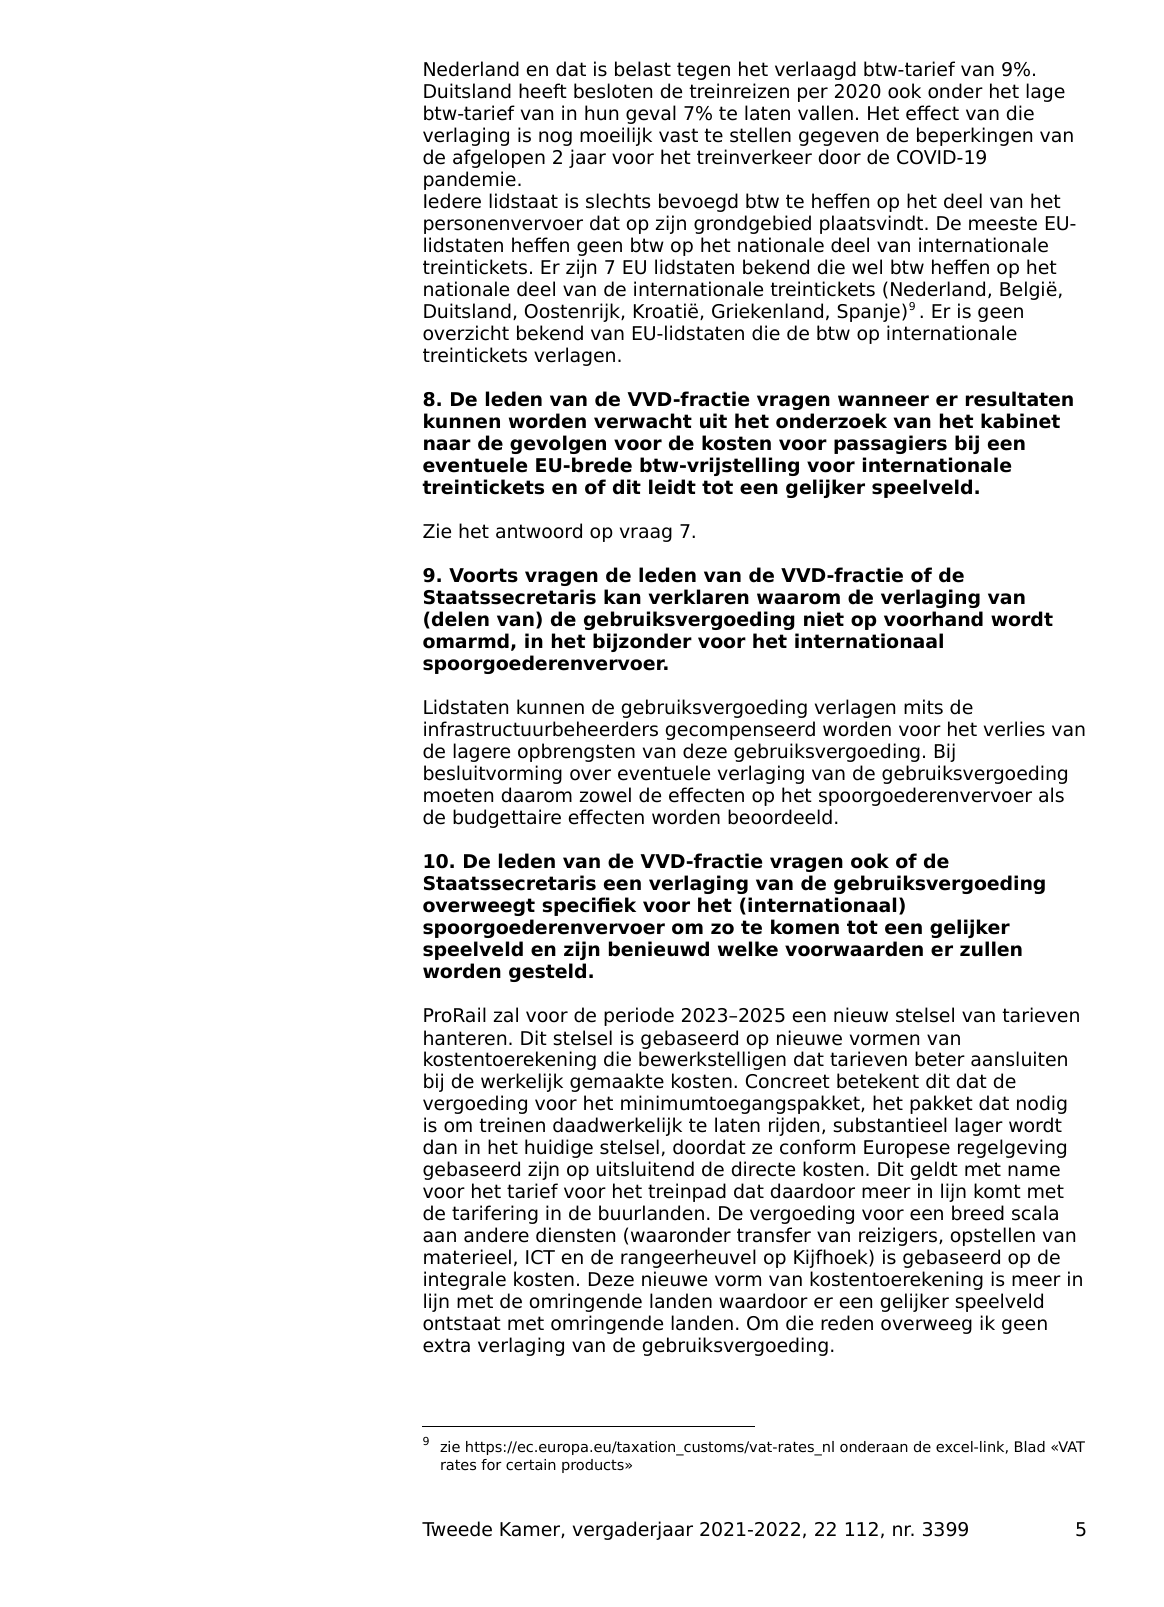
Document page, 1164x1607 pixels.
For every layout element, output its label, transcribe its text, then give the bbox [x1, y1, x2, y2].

text 9. Voorts vragen de leden van de VVD-fractie of de Staatssecretaris kan verklaren waarom de verlaging van (delen van) de gebruiksvergoeding niet op voorhand wordt omarmd, in het bijzonder voor het internationaal spoorgoederenvervoer. [422, 565, 1087, 675]
text Lidstaten kunnen de gebruiksvergoeding verlagen mits de infrastructuurbeheerders gecompenseerd worden voor het verlies van de lagere opbrengsten van deze gebruiksvergoeding. Bij besluitvorming over eventuele verlaging van de gebruiksvergoeding moeten daarom zowel de effecten op het spoorgoederenvervoer als de budgettaire effecten worden beoordeeld. [422, 697, 1087, 829]
text 10. De leden van de VVD-fractie vragen ook of de Staatssecretaris een verlaging van de gebruiksvergoeding overweegt specifiek voor het (internationaal) spoorgoederenvervoer om zo te komen tot een gelijker speelveld en zijn benieuwd welke voorwaarden er zullen worden gesteld. [422, 851, 1087, 983]
text zie https://ec.europa.eu/taxation_customs/vat-rates_nl onderaan de excel-link, Blad «VAT rates for certain products» [422, 1435, 1087, 1474]
text 8. De leden van de VVD-fractie vragen wanneer er resultaten kunnen worden verwacht uit het onderzoek van het kabinet naar de gevolgen voor de kosten voor passagiers bij een eventuele EU-brede btw-vrijstelling voor internationale treintickets en of dit leidt tot een gelijker speelveld. [422, 389, 1087, 499]
text Iedere lidstaat is slechts bevoegd btw te heffen op het deel van het personenvervoer dat op zijn grondgebied plaatsvindt. De meeste EU-lidstaten heffen geen btw op het nationale deel van internationale treintickets. Er zijn 7 EU lidstaten bekend die wel btw heffen op het nationale deel van de internationale treintickets (Nederland, België, Duitsland, Oostenrijk, Kroatië, Griekenland, Spanje). Er is geen overzicht bekend van EU-lidstaten die de btw op internationale treintickets verlagen. [422, 191, 1087, 367]
text ProRail zal voor de periode 2023–2025 een nieuw stelsel van tarieven hanteren. Dit stelsel is gebaseerd op nieuwe vormen van kostentoerekening die bewerkstelligen dat tarieven beter aansluiten bij de werkelijk gemaakte kosten. Concreet betekent dit dat de vergoeding voor het minimumtoegangspakket, het pakket dat nodig is om treinen daadwerkelijk te laten rijden, substantieel lager wordt dan in het huidige stelsel, doordat ze conform Europese regelgeving gebaseerd zijn op uitsluitend de directe kosten. Dit geldt met name voor het tarief voor het treinpad dat daardoor meer in lijn komt met de tarifering in de buurlanden. De vergoeding voor een breed scala aan andere diensten (waaronder transfer van reizigers, opstellen van materieel, ICT en de rangeerheuvel op Kijfhoek) is gebaseerd op de integrale kosten. Deze nieuwe vorm van kostentoerekening is meer in lijn met de omringende landen waardoor er een gelijker speelveld ontstaat met omringende landen. Om die reden overweeg ik geen extra verlaging van de gebruiksvergoeding. [422, 1005, 1087, 1357]
text Zie het antwoord op vraag 7. [422, 521, 1087, 543]
text Nederland en dat is belast tegen het verlaagd btw-tarief van 9%. Duitsland heeft besloten de treinreizen per 2020 ook onder het lage btw-tarief van in hun geval 7% te laten vallen. Het effect van die verlaging is nog moeilijk vast te stellen gegeven de beperkingen van de afgelopen 2 jaar voor het treinverkeer door de COVID-19 pandemie. [422, 59, 1087, 191]
